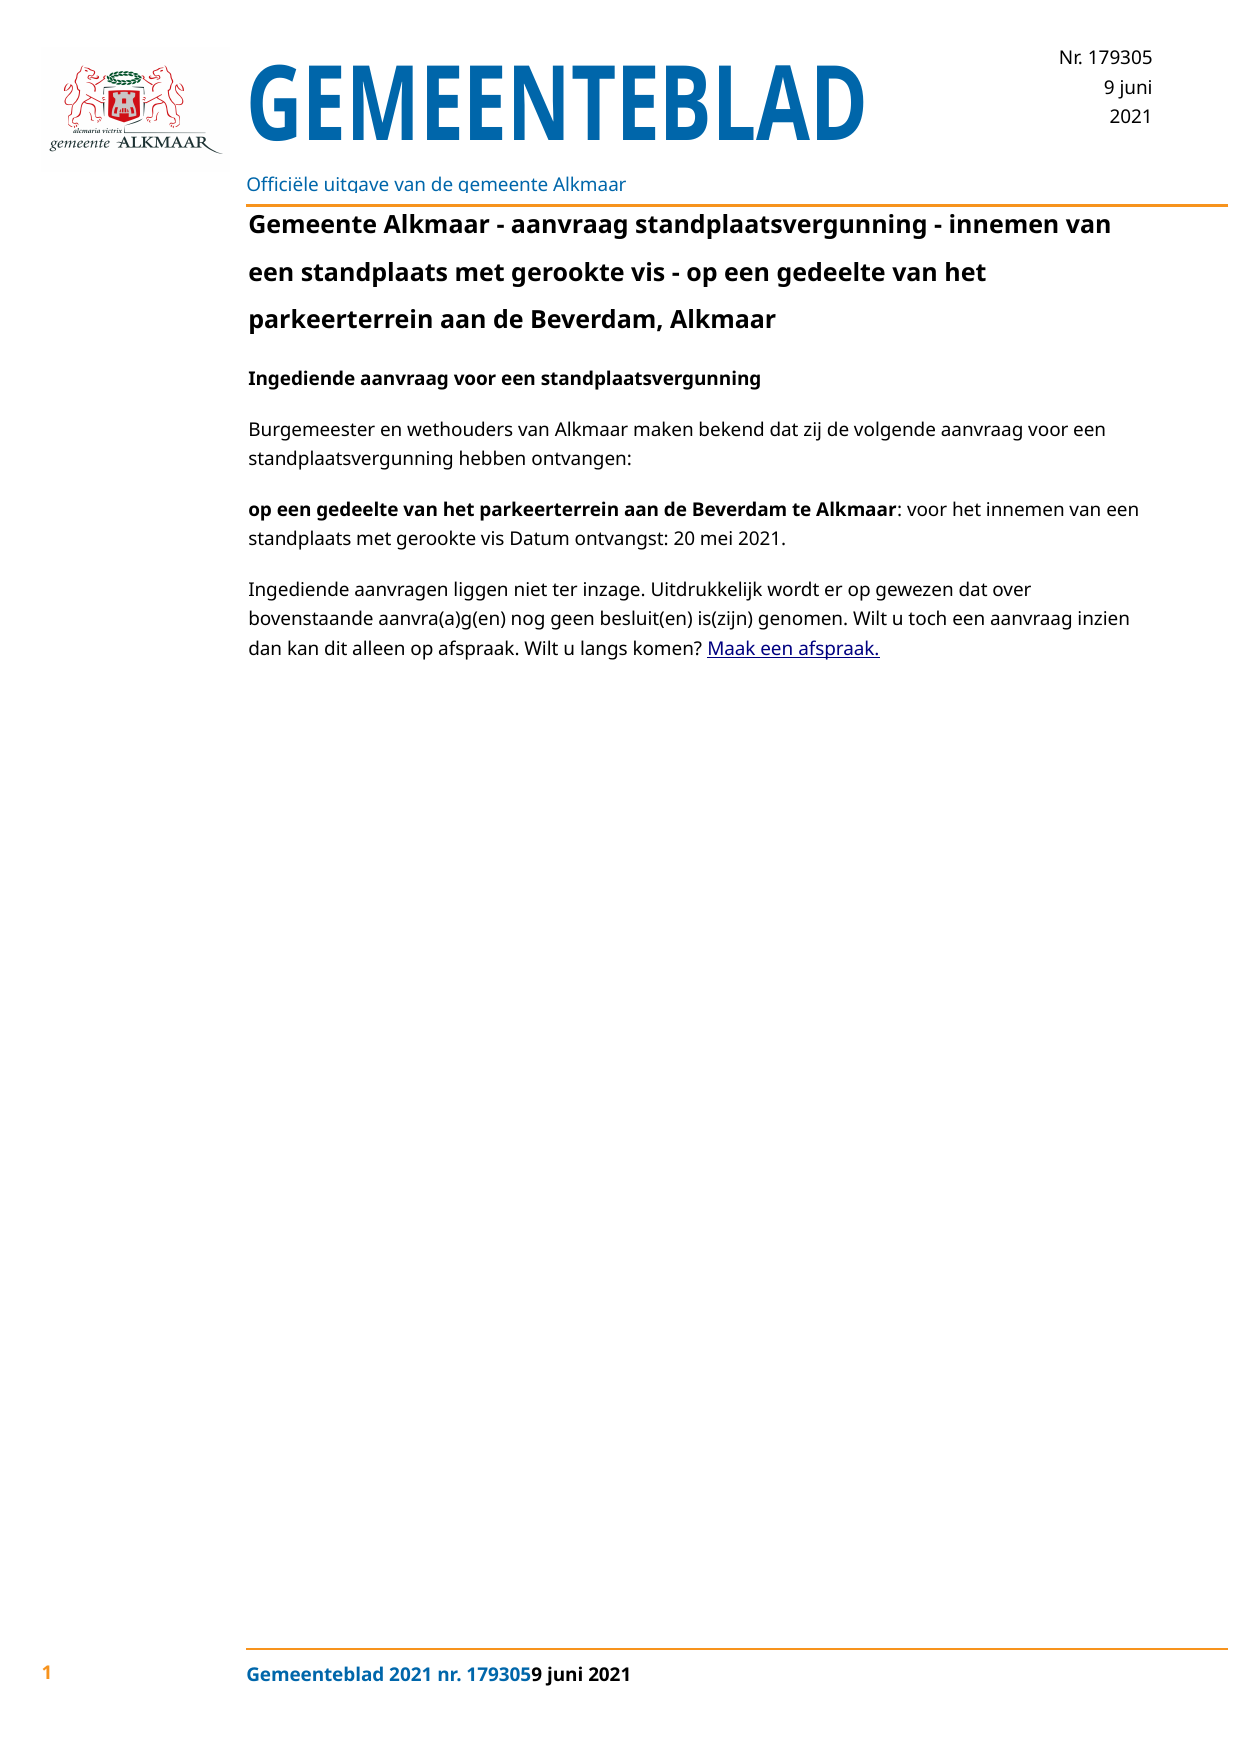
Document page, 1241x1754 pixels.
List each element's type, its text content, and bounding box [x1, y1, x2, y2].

text Ingediende aanvragen liggen niet ter inzage. Uitdrukkelijk wordt er op gewezen dat over bovenstaande aanvra(a)g(en) nog geen besluit(en) is(zijn) genomen. Wilt u toch een aanvraag inzien dan kan dit alleen op afspraak. Wilt u langs komen? Maak een afspraak. [248, 576, 1152, 661]
text Burgemeester en wethouders van Alkmaar maken bekend dat zij de volgende aanvraag voor een standplaatsvergunning hebben ontvangen: [248, 416, 1152, 471]
text Gemeente Alkmaar - aanvraag standplaatsvergunning - innemen van een standplaats met gerookte vis - op een gedeelte van het parkeerterrein aan de Beverdam, Alkmaar [248, 207, 1152, 336]
picture [41, 47, 231, 172]
text Ingediende aanvraag voor een standplaatsvergunning [248, 366, 1152, 391]
text op een gedeelte van het parkeerterrein aan de Beverdam te Alkmaar: voor het innemen van een standplaats met gerookte vis Datum ontvangst: 20 mei 2021. [248, 496, 1152, 551]
